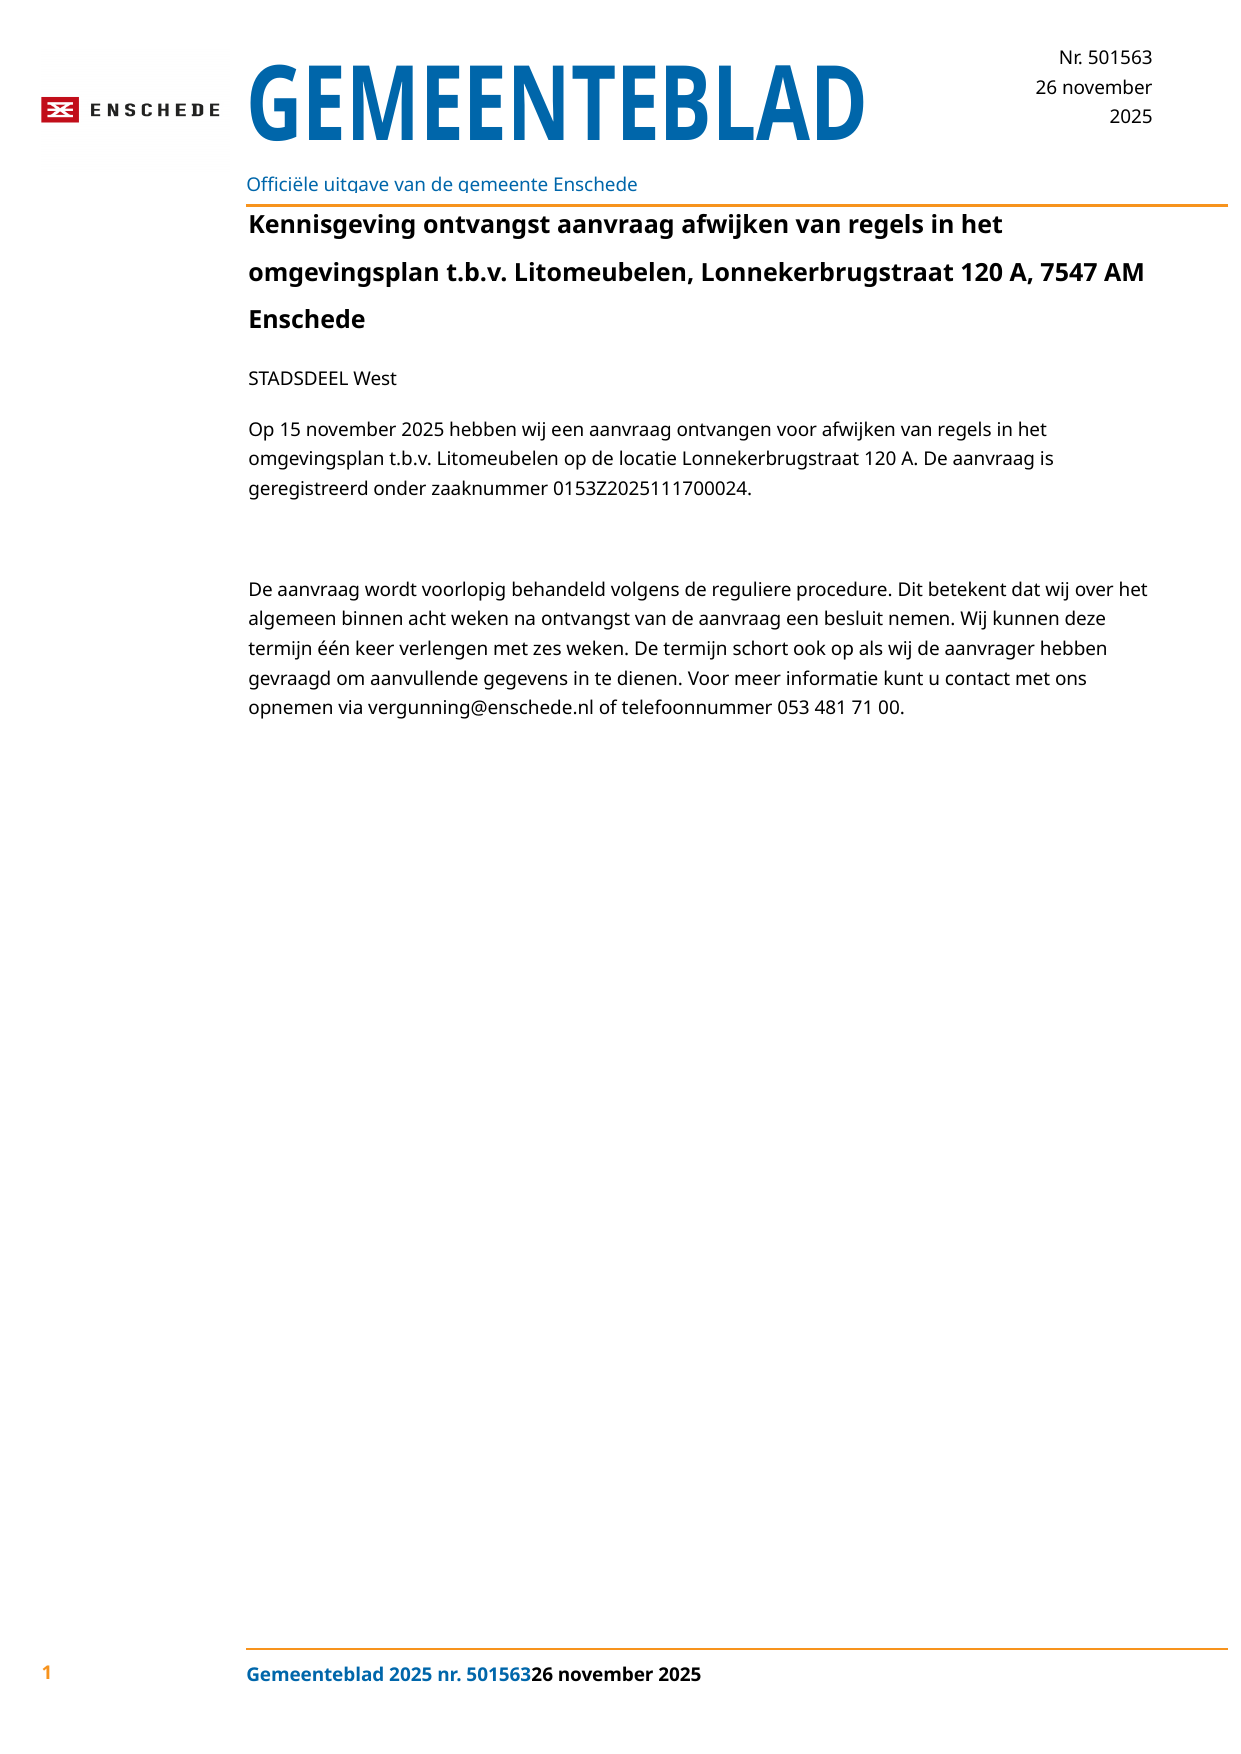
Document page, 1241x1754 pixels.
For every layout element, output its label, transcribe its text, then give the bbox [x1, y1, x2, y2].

text Op 15 november 2025 hebben wij een aanvraag ontvangen voor afwijken van regels in het omgevingsplan t.b.v. Litomeubelen op de locatie Lonnekerbrugstraat 120 A. De aanvraag is geregistreerd onder zaaknummer 0153Z2025111700024. [248, 416, 1152, 501]
picture [41, 47, 231, 172]
text De aanvraag wordt voorlopig behandeld volgens de reguliere procedure. Dit betekent dat wij over het algemeen binnen acht weken na ontvangst van de aanvraag een besluit nemen. Wij kunnen deze termijn één keer verlengen met zes weken. De termijn schort ook op als wij de aanvrager hebben gevraagd om aanvullende gegevens in te dienen. Voor meer informatie kunt u contact met ons opnemen via vergunning@enschede.nl of telefoonnummer 053 481 71 00. [248, 576, 1152, 720]
text Kennisgeving ontvangst aanvraag afwijken van regels in het omgevingsplan t.b.v. Litomeubelen, Lonnekerbrugstraat 120 A, 7547 AM Enschede [248, 207, 1152, 336]
text STADSDEEL West [248, 366, 1152, 391]
